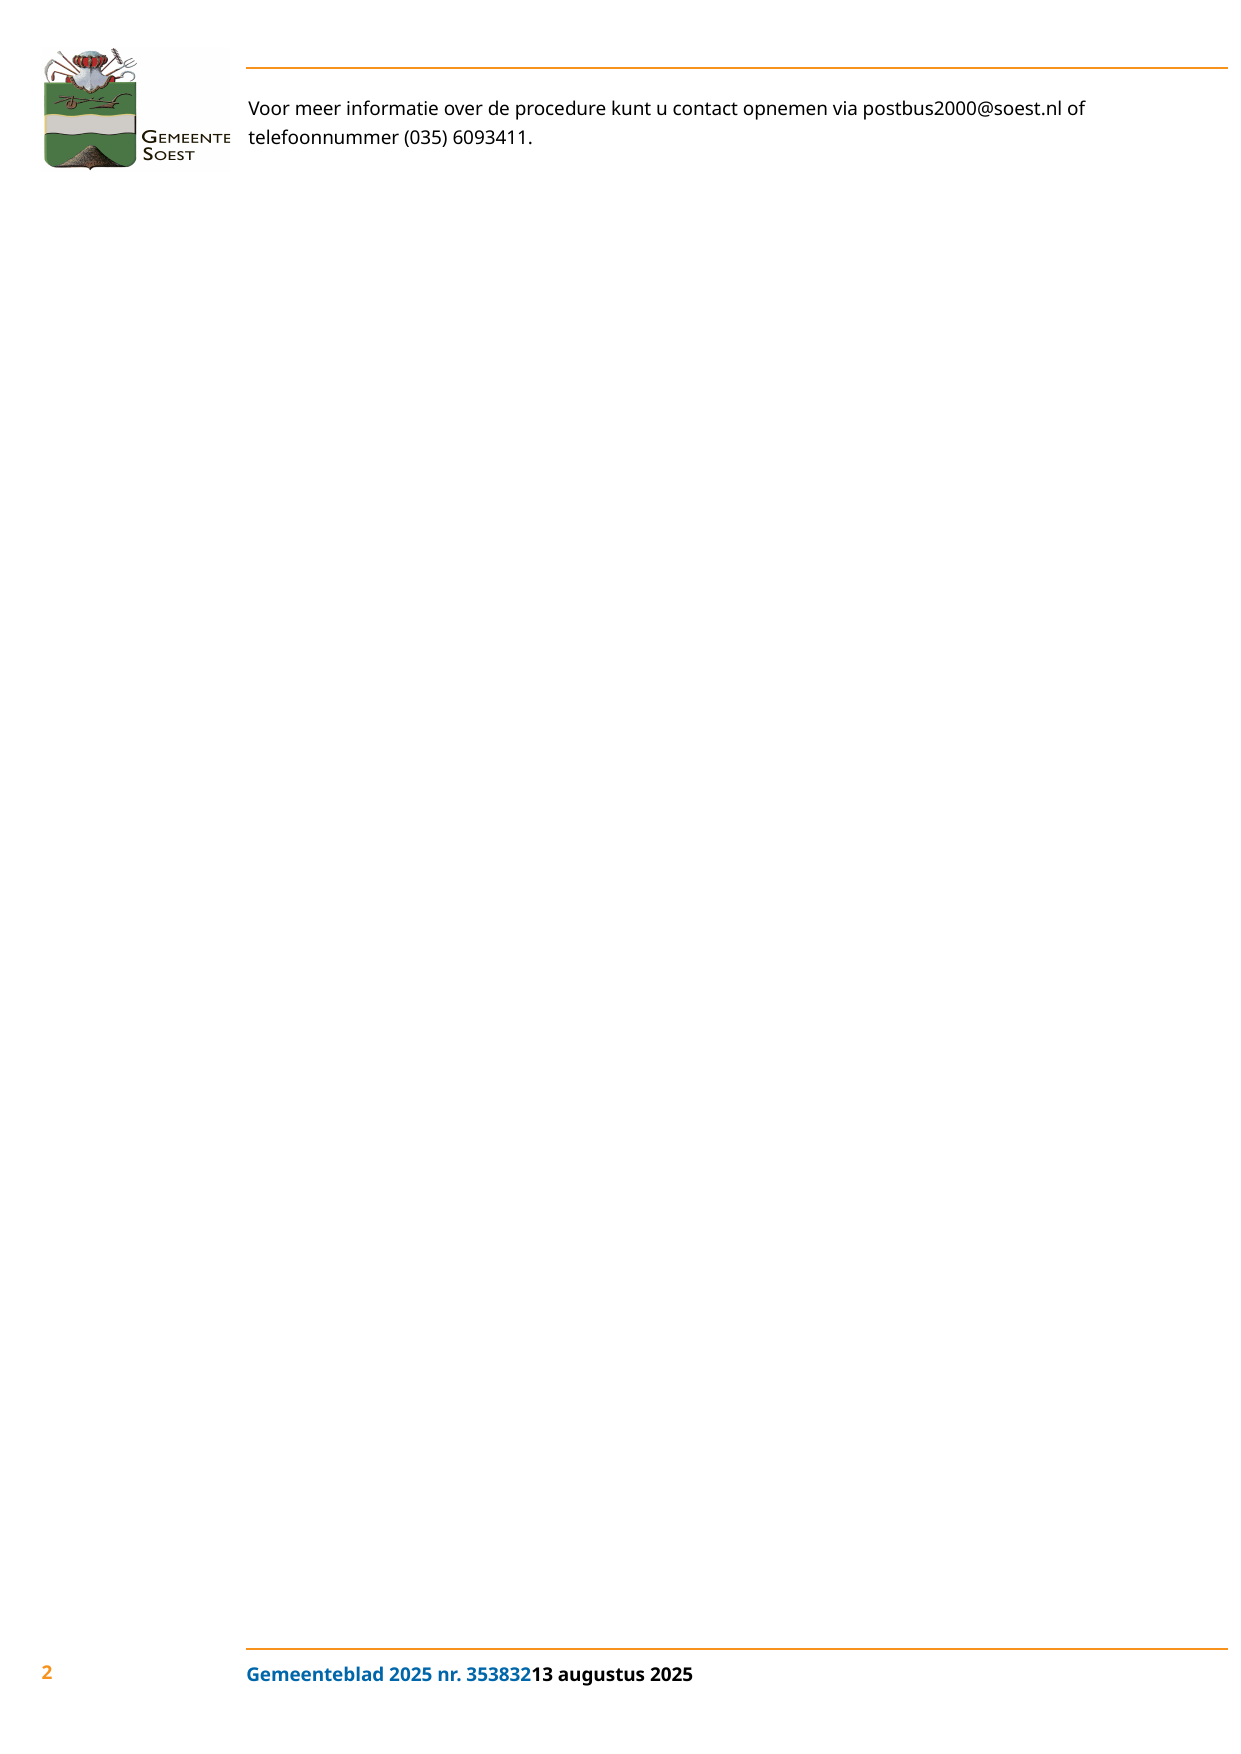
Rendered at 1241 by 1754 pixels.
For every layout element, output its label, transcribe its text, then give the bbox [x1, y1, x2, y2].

text Voor meer informatie over de procedure kunt u contact opnemen via postbus2000@soest.nl of telefoonnummer (035) 6093411. [248, 95, 1152, 150]
picture [41, 47, 231, 172]
